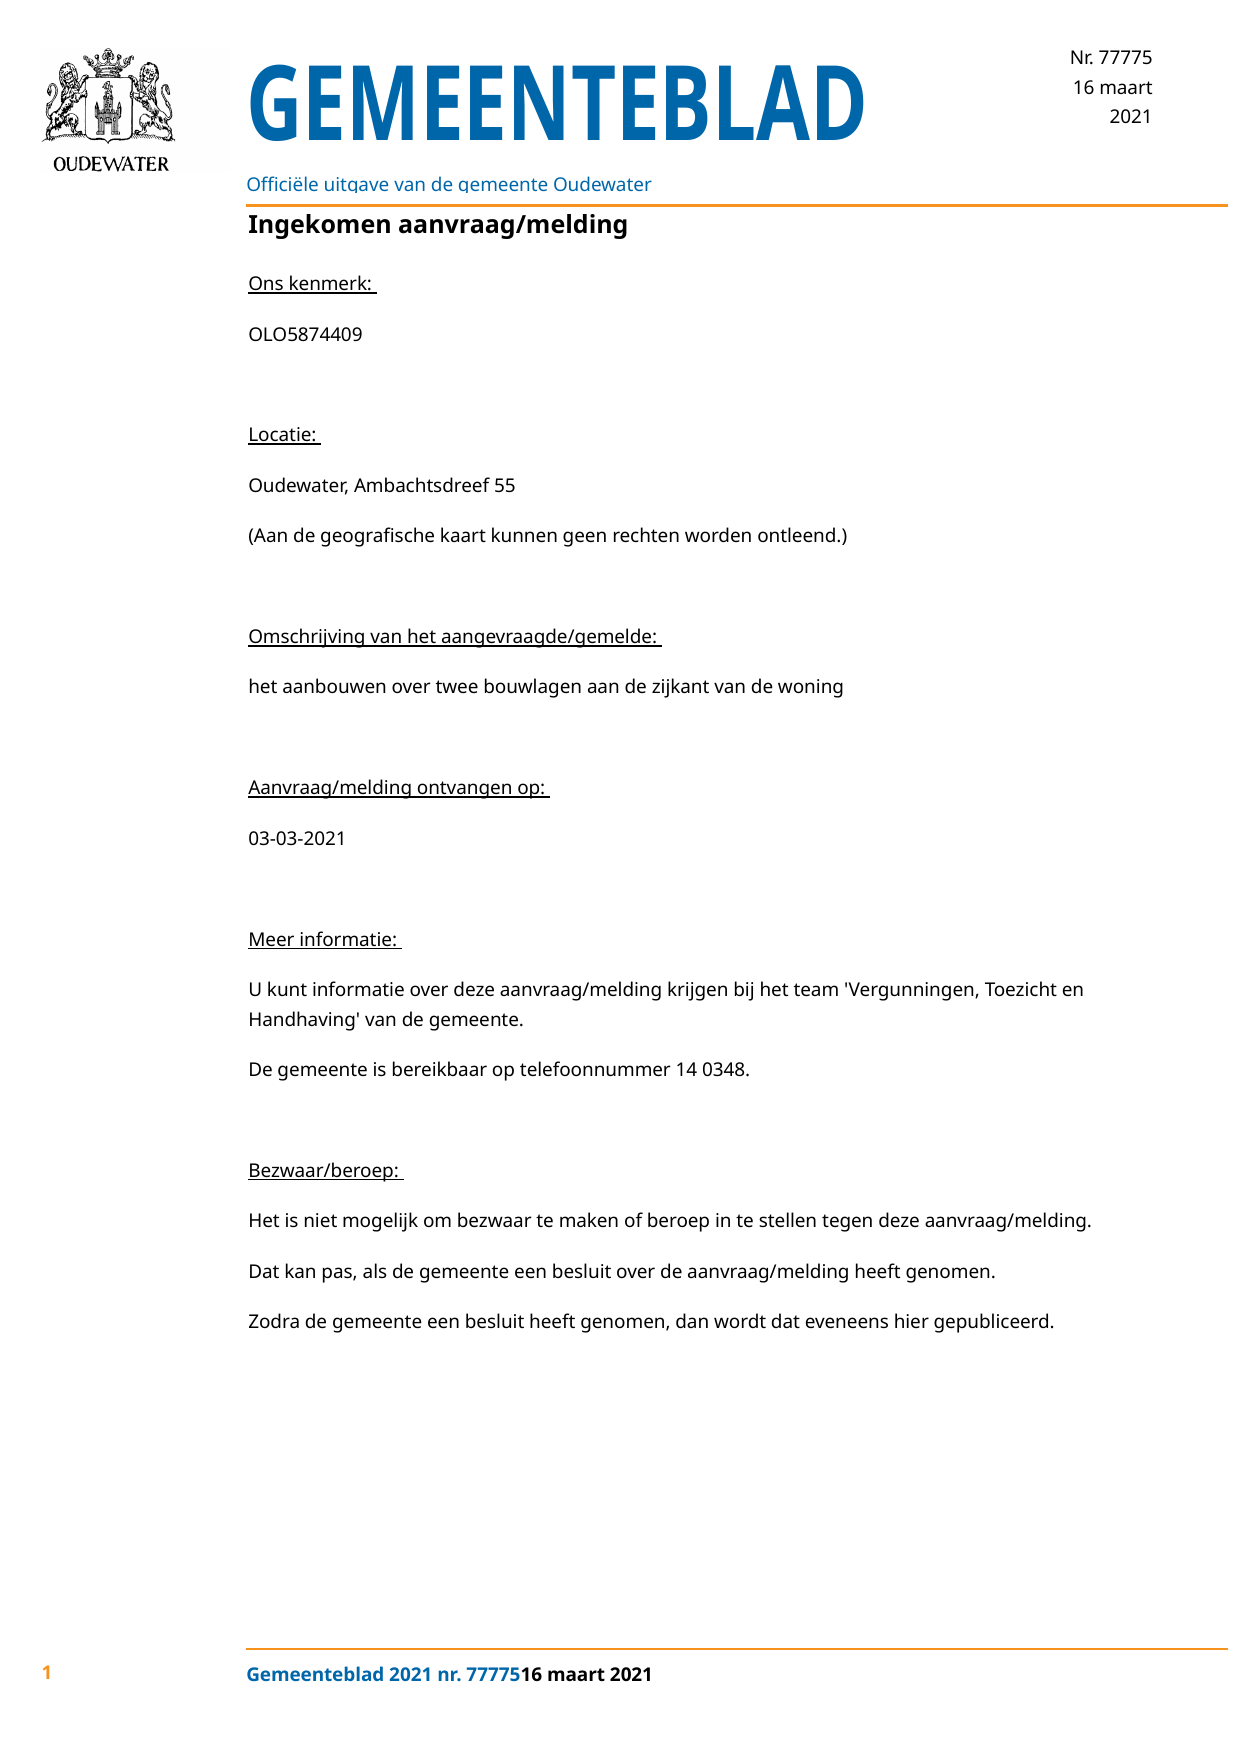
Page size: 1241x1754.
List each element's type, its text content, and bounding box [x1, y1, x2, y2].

text OLO5874409 [248, 321, 1152, 346]
text Meer informatie: [248, 926, 1152, 951]
text Dat kan pas, als de gemeente een besluit over de aanvraag/melding heeft genomen. [248, 1258, 1152, 1283]
text Aanvraag/melding ontvangen op: [248, 774, 1152, 800]
text Zodra de gemeente een besluit heeft genomen, dan wordt dat eveneens hier gepubliceerd. [248, 1308, 1152, 1334]
text Locatie: [248, 422, 1152, 447]
text Het is niet mogelijk om bezwaar te maken of beroep in te stellen tegen deze aanvraag/melding. [248, 1207, 1152, 1233]
text 03-03-2021 [248, 825, 1152, 851]
text (Aan de geografische kaart kunnen geen rechten worden ontleend.) [248, 522, 1152, 548]
text U kunt informatie over deze aanvraag/melding krijgen bij het team 'Vergunningen, Toezicht en Handhaving' van de gemeente. [248, 976, 1152, 1031]
text Ingekomen aanvraag/melding [248, 207, 1152, 241]
text Ons kenmerk: [248, 270, 1152, 296]
text Bezwaar/beroep: [248, 1157, 1152, 1183]
picture [41, 47, 231, 172]
text Oudewater, Ambachtsdreef 55 [248, 472, 1152, 498]
text Omschrijving van het aangevraagde/gemelde: [248, 623, 1152, 649]
text De gemeente is bereikbaar op telefoonnummer 14 0348. [248, 1056, 1152, 1082]
text het aanbouwen over twee bouwlagen aan de zijkant van de woning [248, 674, 1152, 699]
